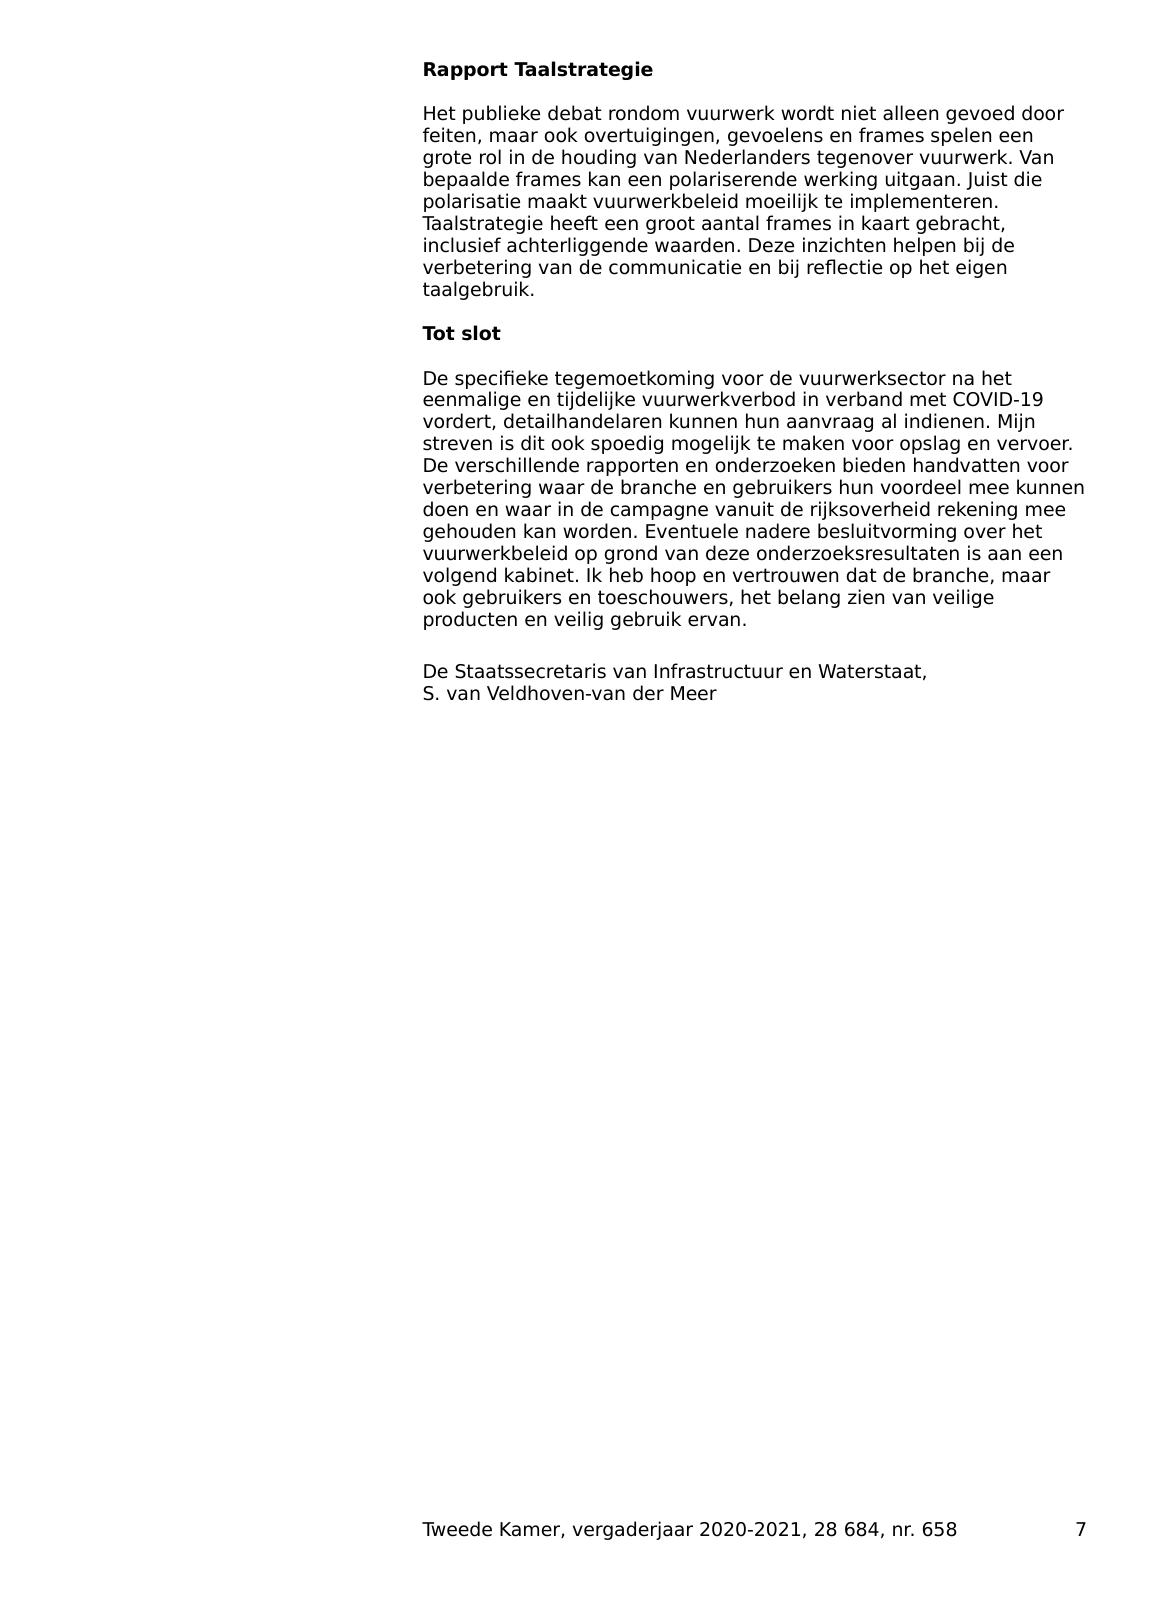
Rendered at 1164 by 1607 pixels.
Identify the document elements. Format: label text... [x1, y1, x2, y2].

subtitle Tot slot [422, 323, 1087, 345]
text De specifieke tegemoetkoming voor de vuurwerksector na het eenmalige en tijdelijke vuurwerkverbod in verband met COVID-19 vordert, detailhandelaren kunnen hun aanvraag al indienen. Mijn streven is dit ook spoedig mogelijk te maken voor opslag en vervoer. De verschillende rapporten en onderzoeken bieden handvatten voor verbetering waar de branche en gebruikers hun voordeel mee kunnen doen en waar in de campagne vanuit de rijksoverheid rekening mee gehouden kan worden. Eventuele nadere besluitvorming over het vuurwerkbeleid op grond van deze onderzoeksresultaten is aan een volgend kabinet. Ik heb hoop en vertrouwen dat de branche, maar ook gebruikers en toeschouwers, het belang zien van veilige producten en veilig gebruik ervan. [422, 367, 1087, 631]
text Het publieke debat rondom vuurwerk wordt niet alleen gevoed door feiten, maar ook overtuigingen, gevoelens en frames spelen een grote rol in de houding van Nederlanders tegenover vuurwerk. Van bepaalde frames kan een polariserende werking uitgaan. Juist die polarisatie maakt vuurwerkbeleid moeilijk te implementeren. Taalstrategie heeft een groot aantal frames in kaart gebracht, inclusief achterliggende waarden. Deze inzichten helpen bij de verbetering van de communicatie en bij reflectie op het eigen taalgebruik. [422, 103, 1087, 301]
subtitle Rapport Taalstrategie [422, 59, 1087, 81]
text De Staatssecretaris van Infrastructuur en Waterstaat, S. van Veldhoven-van der Meer [422, 661, 1087, 705]
